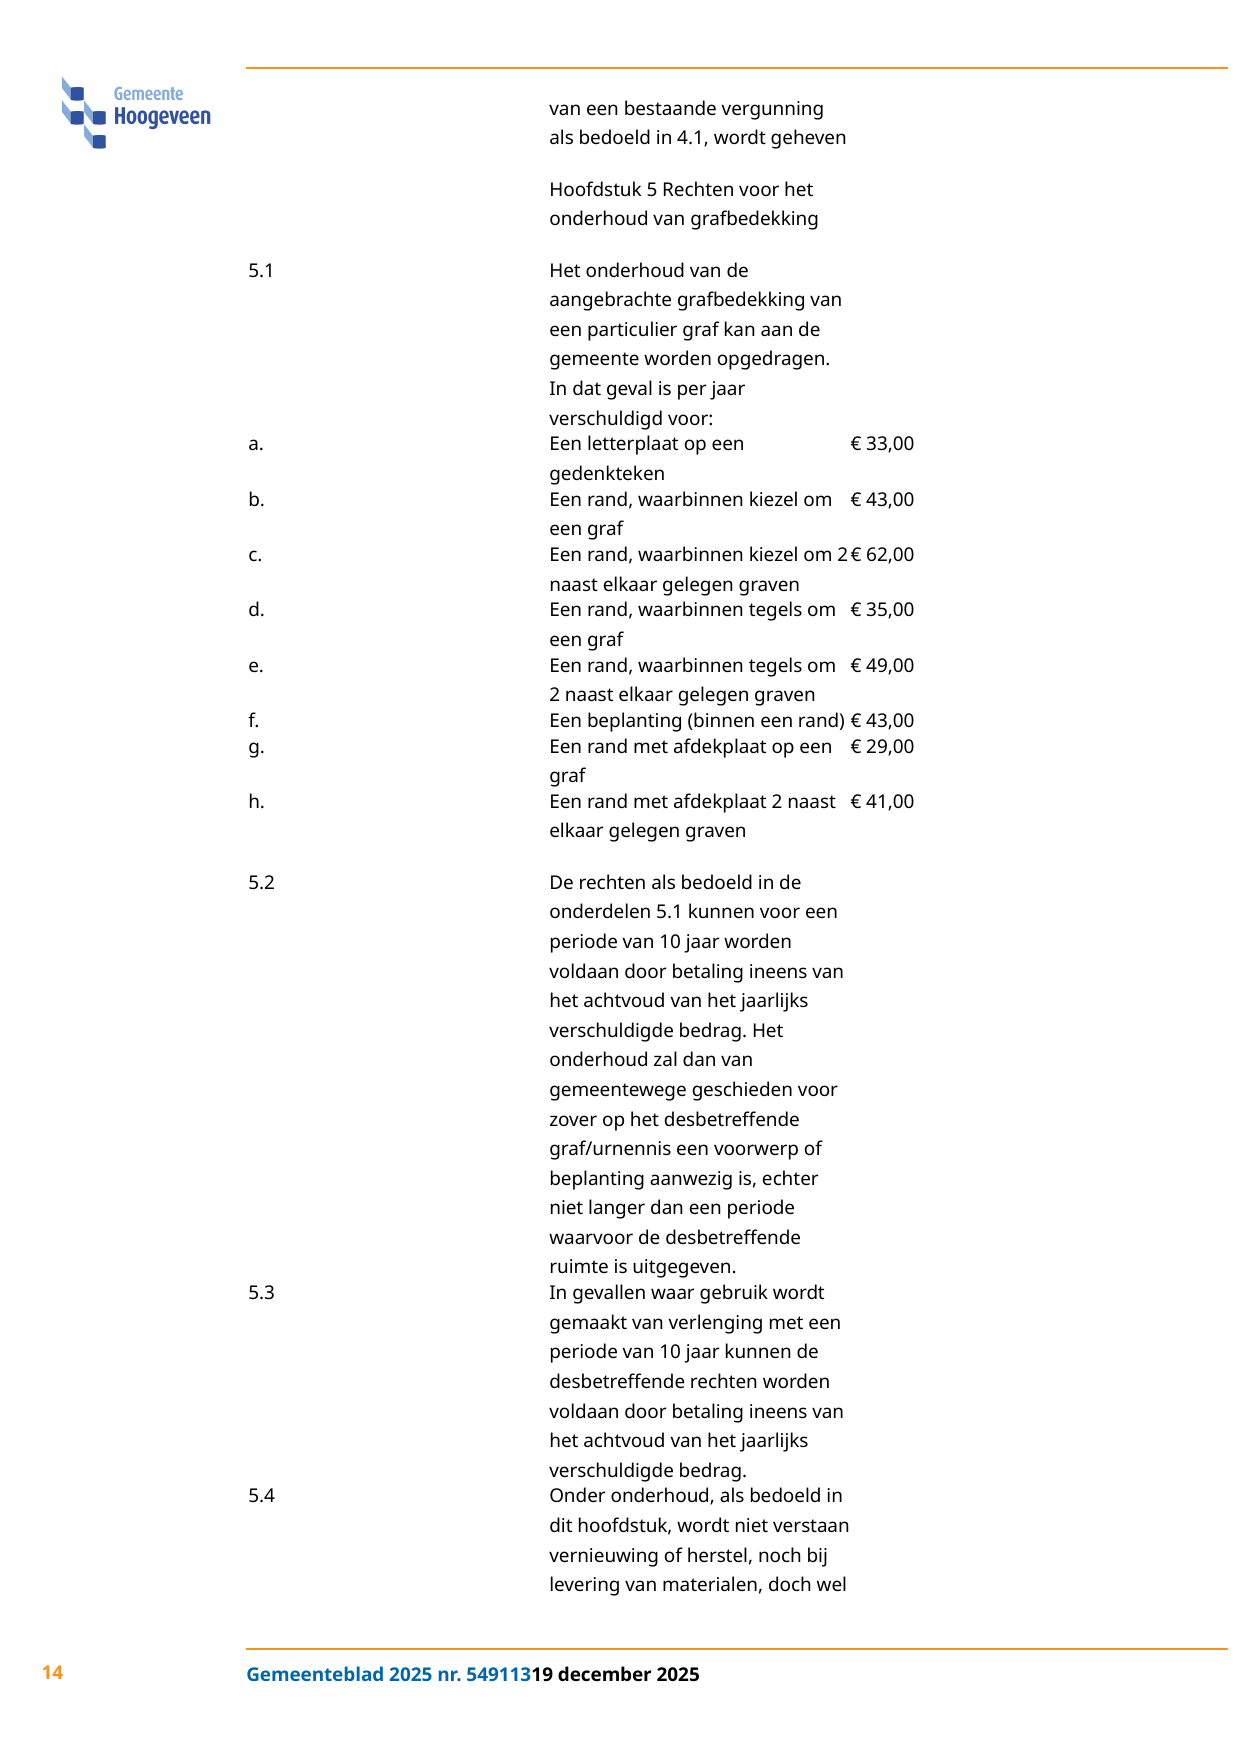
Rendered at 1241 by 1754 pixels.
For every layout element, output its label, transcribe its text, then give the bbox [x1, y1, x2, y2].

table_cell h. [248, 788, 549, 843]
table_cell Een letterplaat op een gedenkteken [549, 431, 850, 486]
table_cell b. [248, 486, 549, 541]
table_cell g. [248, 733, 549, 788]
table_cell a. [248, 431, 549, 486]
table_cell [850, 257, 1152, 431]
table_cell [850, 869, 1152, 1279]
table_cell [248, 95, 549, 150]
table_cell van een bestaande vergunning als bedoeld in 4.1, wordt geheven [549, 95, 850, 150]
table_cell f. [248, 707, 549, 733]
table_cell [248, 844, 549, 869]
table_cell [850, 1483, 1152, 1597]
table_cell [850, 150, 1152, 176]
table_cell Onder onderhoud, als bedoeld in dit hoofdstuk, wordt niet verstaan vernieuwing of herstel, noch bij levering van materialen, doch wel [549, 1483, 850, 1597]
table_cell Hoofdstuk 5 Rechten voor het onderhoud van grafbedekking [549, 176, 850, 231]
table_cell € 41,00 [850, 788, 1152, 843]
table_cell Een rand, waarbinnen kiezel om 2 naast elkaar gelegen graven [549, 541, 850, 596]
table_cell 5.2 [248, 869, 549, 1279]
table_cell [850, 231, 1152, 257]
table_cell [549, 844, 850, 869]
table_cell [549, 150, 850, 176]
table_cell [850, 95, 1152, 150]
table_cell 5.3 [248, 1280, 549, 1483]
table_cell Een rand met afdekplaat 2 naast elkaar gelegen graven [549, 788, 850, 843]
table_cell De rechten als bedoeld in de onderdelen 5.1 kunnen voor een periode van 10 jaar worden voldaan door betaling ineens van het achtvoud van het jaarlijks verschuldigde bedrag. Het onderhoud zal dan van gemeentewege geschieden voor zover op het desbetreffende graf/urnennis een voorwerp of beplanting aanwezig is, echter niet langer dan een periode waarvoor de desbetreffende ruimte is uitgegeven. [549, 869, 850, 1279]
table_cell [248, 150, 549, 176]
table_cell [248, 231, 549, 257]
table_cell In gevallen waar gebruik wordt gemaakt van verlenging met een periode van 10 jaar kunnen de desbetreffende rechten worden voldaan door betaling ineens van het achtvoud van het jaarlijks verschuldigde bedrag. [549, 1280, 850, 1483]
table_cell 5.1 [248, 257, 549, 431]
table_cell € 49,00 [850, 652, 1152, 707]
table_cell Een rand, waarbinnen kiezel om een graf [549, 486, 850, 541]
table_cell € 62,00 [850, 541, 1152, 596]
table_cell € 29,00 [850, 733, 1152, 788]
table_cell [850, 1280, 1152, 1483]
table_cell [850, 844, 1152, 869]
table_cell [248, 176, 549, 231]
table_cell € 33,00 [850, 431, 1152, 486]
table_cell [850, 176, 1152, 231]
table_cell 5.4 [248, 1483, 549, 1597]
table_cell Het onderhoud van de aangebrachte grafbedekking van een particulier graf kan aan de gemeente worden opgedragen. In dat geval is per jaar verschuldigd voor: [549, 257, 850, 431]
table_cell e. [248, 652, 549, 707]
table_cell € 43,00 [850, 486, 1152, 541]
table_cell [549, 231, 850, 257]
table_cell Een rand met afdekplaat op een graf [549, 733, 850, 788]
table_cell Een rand, waarbinnen tegels om 2 naast elkaar gelegen graven [549, 652, 850, 707]
table_cell Een beplanting (binnen een rand) [549, 707, 850, 733]
picture [41, 47, 231, 172]
table_cell € 35,00 [850, 596, 1152, 652]
table_cell c. [248, 541, 549, 596]
table_cell Een rand, waarbinnen tegels om een graf [549, 596, 850, 652]
table_cell d. [248, 596, 549, 652]
table_cell € 43,00 [850, 707, 1152, 733]
